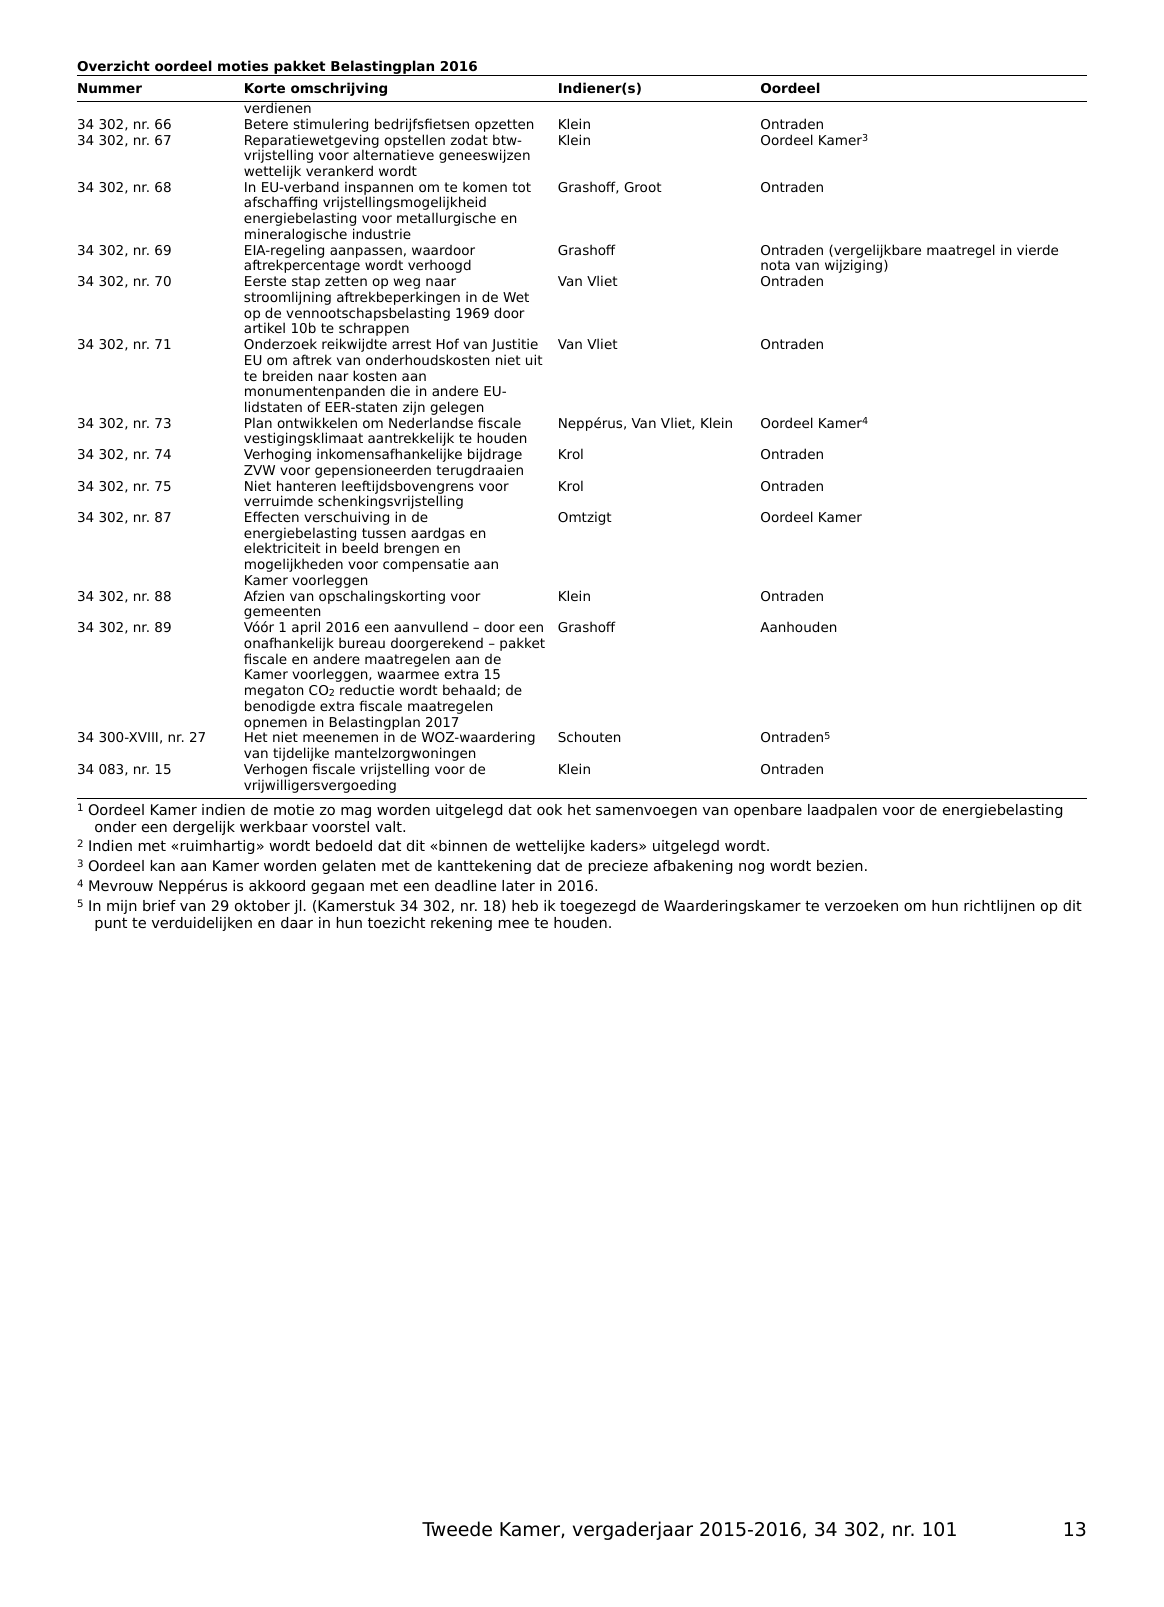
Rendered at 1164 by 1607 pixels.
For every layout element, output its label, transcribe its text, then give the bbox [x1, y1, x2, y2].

table_cell 34 302, nr. 89 [77, 620, 238, 730]
table_cell Ontraden [754, 762, 1087, 798]
table_cell Eerste stap zetten op weg naar stroomlijning aftrekbeperkingen in de Wet op de vennootschapsbelasting 1969 door artikel 10b te schrappen [238, 274, 552, 337]
table_cell Indiener(s) [552, 76, 754, 101]
table_cell 34 302, nr. 71 [77, 337, 238, 416]
table_cell Korte omschrijving [238, 76, 552, 101]
table_cell Grashoff [552, 620, 754, 730]
table_cell Klein [552, 133, 754, 179]
table_cell 34 300-XVIII, nr. 27 [77, 730, 238, 762]
table_cell 34 302, nr. 88 [77, 589, 238, 620]
table_cell Grashoff [552, 243, 754, 274]
table_cell Oordeel Kamer [754, 510, 1087, 588]
table_cell 34 302, nr. 75 [77, 479, 238, 510]
table_cell Ontraden [754, 589, 1087, 620]
table_cell 34 302, nr. 67 [77, 133, 238, 179]
table_cell Aanhouden [754, 620, 1087, 730]
table_cell Klein [552, 589, 754, 620]
table_cell Krol [552, 447, 754, 478]
table_cell 34 302, nr. 69 [77, 243, 238, 274]
table_cell Ontraden [754, 337, 1087, 416]
table_cell 1 Oordeel Kamer indien de motie zo mag worden uitgelegd dat ook het samenvoegen van openbare laadpalen voor de energiebelasting onder een dergelijk werkbaar voorstel valt. 2 Indien met «ruimhartig» wordt bedoeld dat dit «binnen de wettelijke kaders» uitgelegd wordt. 3 Oordeel kan aan Kamer worden gelaten met de kanttekening dat de precieze afbakening nog wordt bezien. 4 Mevrouw Neppérus is akkoord gegaan met een deadline later in 2016. 5 In mijn brief van 29 oktober jl. (Kamerstuk 34 302, nr. 18) heb ik toegezegd de Waarderingskamer te verzoeken om hun richtlijnen op dit punt te verduidelijken en daar in hun toezicht rekening mee te houden. [77, 799, 1087, 931]
table_cell verdienen [238, 102, 552, 117]
table_cell 34 302, nr. 68 [77, 180, 238, 242]
table_cell 34 302, nr. 87 [77, 510, 238, 588]
table_cell [552, 102, 754, 117]
table_cell Betere stimulering bedrijfsfietsen opzetten [238, 117, 552, 132]
table_cell Ontraden [754, 447, 1087, 478]
table_cell Van Vliet [552, 274, 754, 337]
table_cell Klein [552, 117, 754, 132]
table_cell Niet hanteren leeftijdsbovengrens voor verruimde schenkingsvrijstelling [238, 479, 552, 510]
table_cell Oordeel Kamer3 [754, 133, 1087, 179]
table_cell Ontraden [754, 180, 1087, 242]
table_cell Neppérus, Van Vliet, Klein [552, 416, 754, 447]
table_cell Verhogen fiscale vrijstelling voor de vrijwilligersvergoeding [238, 762, 552, 798]
table_cell 34 302, nr. 73 [77, 416, 238, 447]
table_cell Effecten verschuiving in de energiebelasting tussen aardgas en elektriciteit in beeld brengen en mogelijkheden voor compensatie aan Kamer voorleggen [238, 510, 552, 588]
table_cell Ontraden [754, 117, 1087, 132]
table_cell Onderzoek reikwijdte arrest Hof van Justitie EU om aftrek van onderhoudskosten niet uit te breiden naar kosten aan monumentenpanden die in andere EU-lidstaten of EER-staten zijn gelegen [238, 337, 552, 416]
table_header Overzicht oordeel moties pakket Belastingplan 2016 [77, 59, 1087, 75]
table_cell Klein [552, 762, 754, 798]
table_cell Ontraden (vergelijkbare maatregel in vierde nota van wijziging) [754, 243, 1087, 274]
table_cell Ontraden5 [754, 730, 1087, 762]
table_cell 34 302, nr. 74 [77, 447, 238, 478]
table_cell 34 302, nr. 66 [77, 117, 238, 132]
table_cell Ontraden [754, 479, 1087, 510]
table_cell Grashoff, Groot [552, 180, 754, 242]
table_cell [754, 102, 1087, 117]
table_cell 34 083, nr. 15 [77, 762, 238, 798]
table_cell Het niet meenemen in de WOZ-waardering van tijdelijke mantelzorgwoningen [238, 730, 552, 762]
table_cell Reparatiewetgeving opstellen zodat btw-vrijstelling voor alternatieve geneeswijzen wettelijk verankerd wordt [238, 133, 552, 179]
table_cell EIA-regeling aanpassen, waardoor aftrekpercentage wordt verhoogd [238, 243, 552, 274]
table_cell Schouten [552, 730, 754, 762]
table_cell Ontraden [754, 274, 1087, 337]
table_cell Plan ontwikkelen om Nederlandse fiscale vestigingsklimaat aantrekkelijk te houden [238, 416, 552, 447]
table_cell [77, 102, 238, 117]
table_cell Afzien van opschalingskorting voor gemeenten [238, 589, 552, 620]
table_cell 34 302, nr. 70 [77, 274, 238, 337]
table_cell Oordeel [754, 76, 1087, 101]
table_cell Van Vliet [552, 337, 754, 416]
table_cell Vóór 1 april 2016 een aanvullend – door een onafhankelijk bureau doorgerekend – pakket fiscale en andere maatregelen aan de Kamer voorleggen, waarmee extra 15 megaton CO2 reductie wordt behaald; de benodigde extra fiscale maatregelen opnemen in Belastingplan 2017 [238, 620, 552, 730]
table_cell Nummer [77, 76, 238, 101]
table_cell Oordeel Kamer4 [754, 416, 1087, 447]
table_cell Krol [552, 479, 754, 510]
table_cell In EU-verband inspannen om te komen tot afschaffing vrijstellingsmogelijkheid energiebelasting voor metallurgische en mineralogische industrie [238, 180, 552, 242]
table_cell Verhoging inkomensafhankelijke bijdrage ZVW voor gepensioneerden terugdraaien [238, 447, 552, 478]
table_cell Omtzigt [552, 510, 754, 588]
